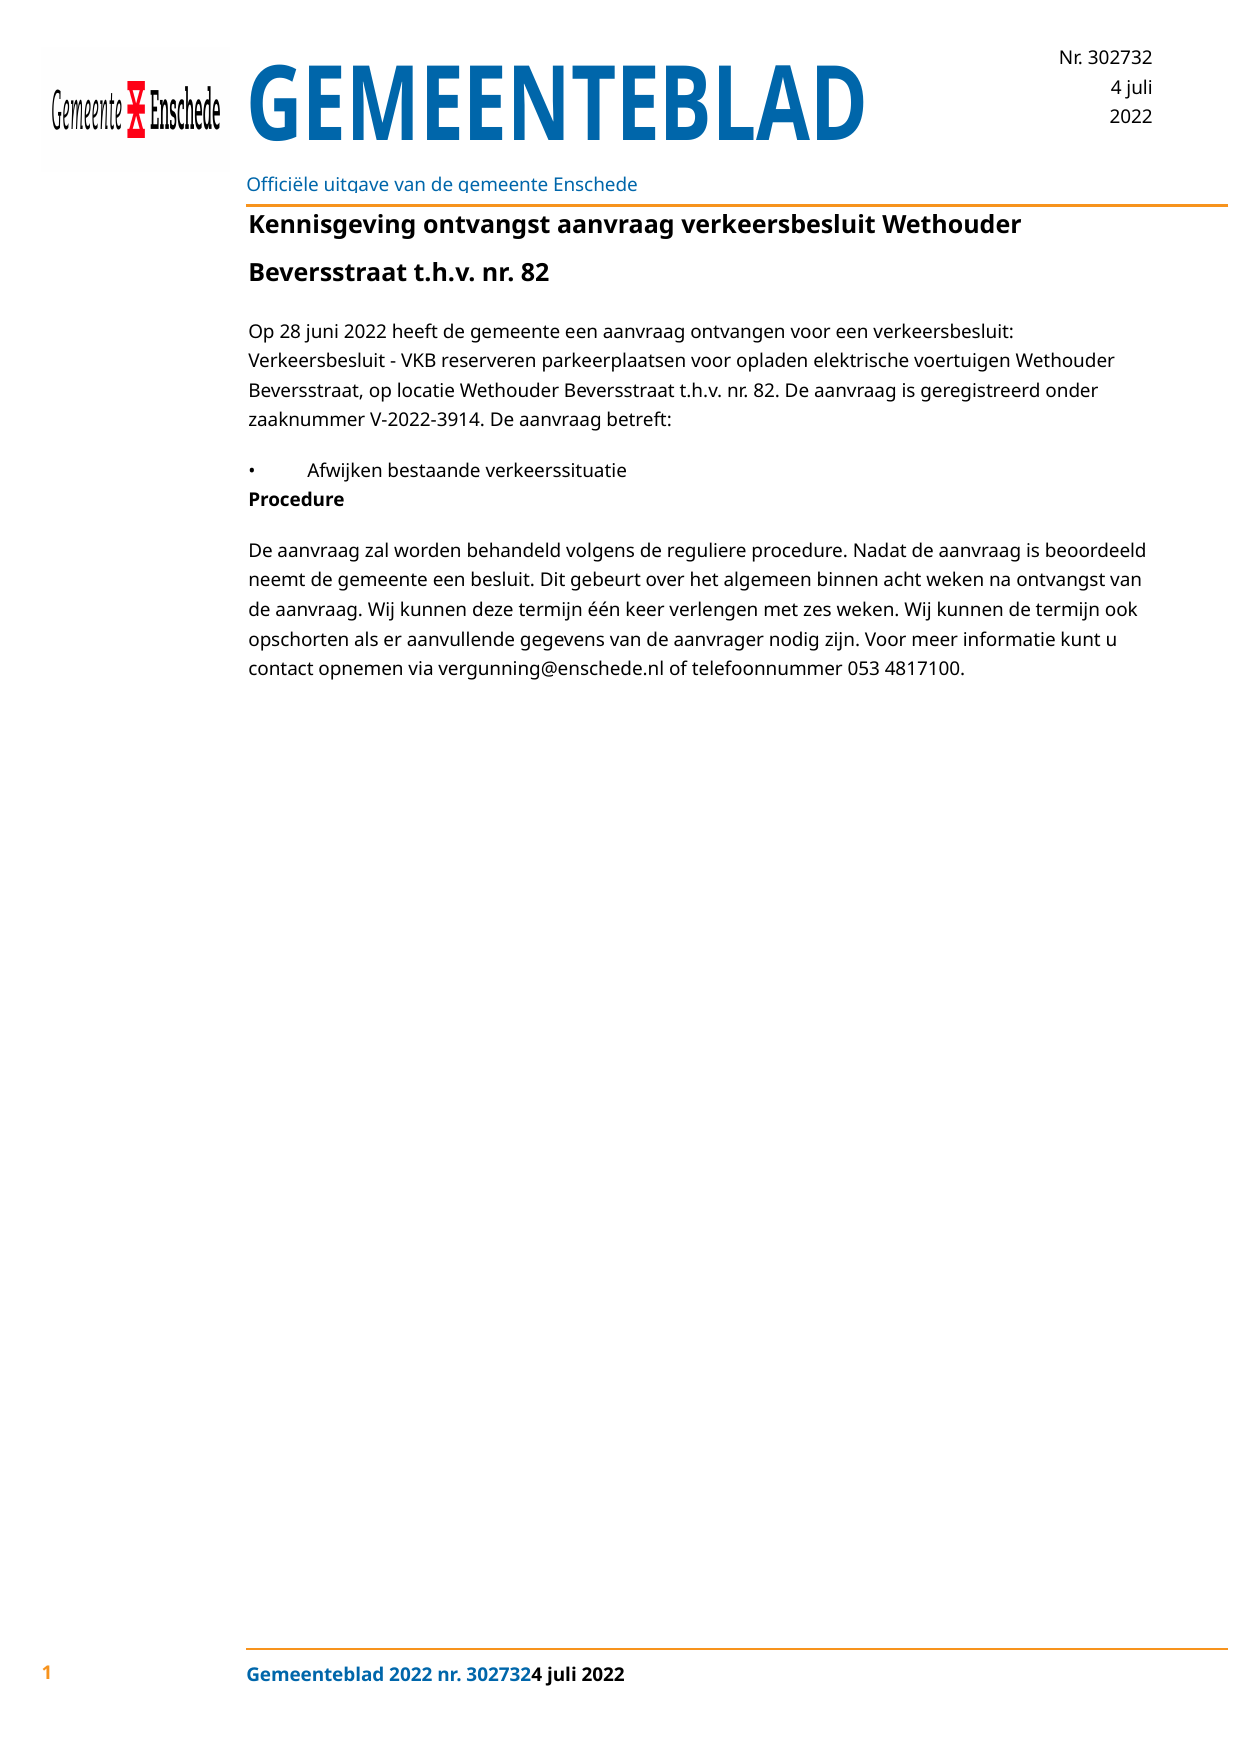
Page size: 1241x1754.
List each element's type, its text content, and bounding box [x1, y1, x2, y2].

text Op 28 juni 2022 heeft de gemeente een aanvraag ontvangen voor een verkeersbesluit: Verkeersbesluit - VKB reserveren parkeerplaatsen voor opladen elektrische voertuigen Wethouder Beversstraat, op locatie Wethouder Beversstraat t.h.v. nr. 82. De aanvraag is geregistreerd onder zaaknummer V-2022-3914. De aanvraag betreft: [248, 318, 1152, 432]
text Procedure [248, 487, 1152, 512]
picture [41, 47, 231, 172]
list Afwijken bestaande verkeerssituatie [248, 457, 1152, 483]
text De aanvraag zal worden behandeld volgens de reguliere procedure. Nadat de aanvraag is beoordeeld neemt de gemeente een besluit. Dit gebeurt over het algemeen binnen acht weken na ontvangst van de aanvraag. Wij kunnen deze termijn één keer verlengen met zes weken. Wij kunnen de termijn ook opschorten als er aanvullende gegevens van de aanvrager nodig zijn. Voor meer informatie kunt u contact opnemen via vergunning@enschede.nl of telefoonnummer 053 4817100. [248, 537, 1152, 681]
text Kennisgeving ontvangst aanvraag verkeersbesluit Wethouder Beversstraat t.h.v. nr. 82 [248, 207, 1152, 288]
